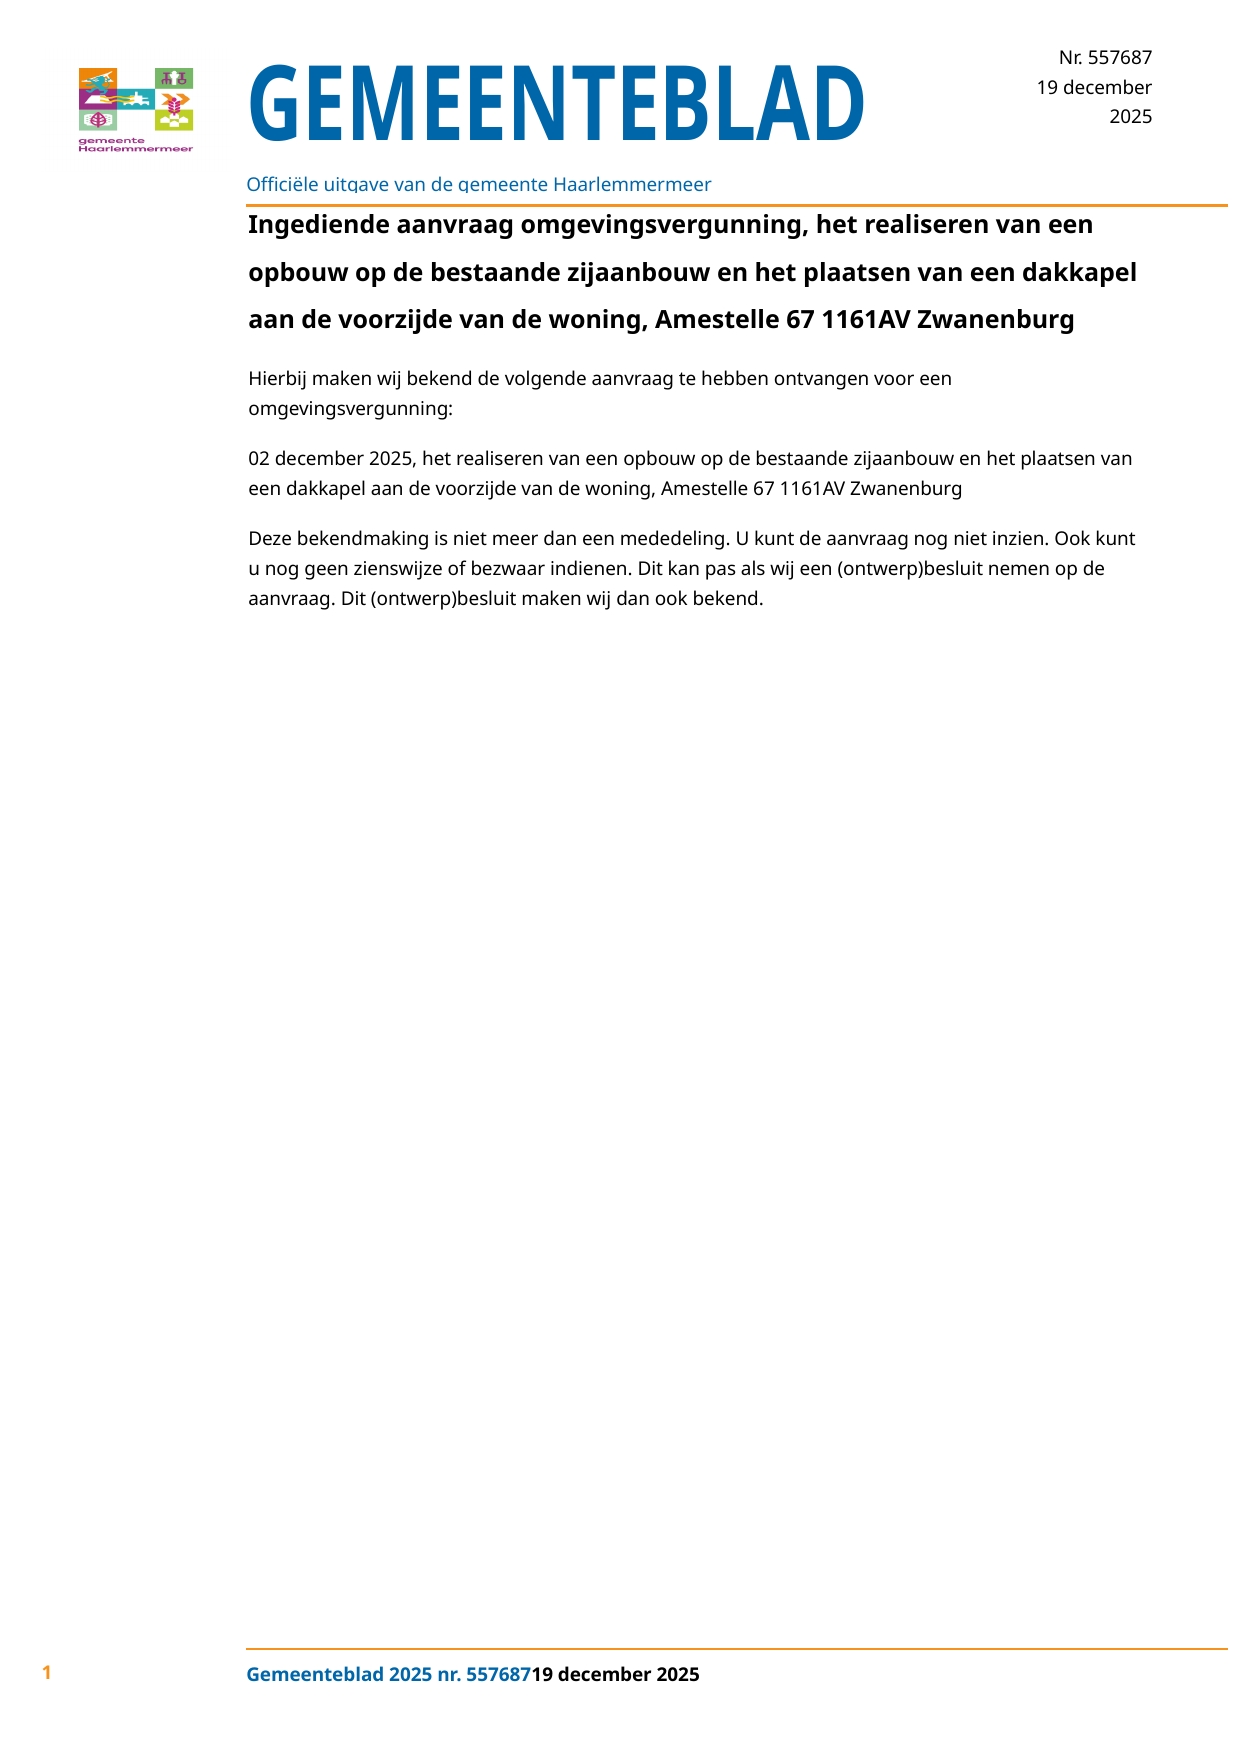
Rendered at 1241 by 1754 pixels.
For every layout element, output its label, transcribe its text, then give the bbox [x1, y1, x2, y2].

text Ingediende aanvraag omgevingsvergunning, het realiseren van een opbouw op de bestaande zijaanbouw en het plaatsen van een dakkapel aan de voorzijde van de woning, Amestelle 67 1161AV Zwanenburg [248, 207, 1152, 336]
text Deze bekendmaking is niet meer dan een mededeling. U kunt de aanvraag nog niet inzien. Ook kunt u nog geen zienswijze of bezwaar indienen. Dit kan pas als wij een (ontwerp)besluit nemen op de aanvraag. Dit (ontwerp)besluit maken wij dan ook bekend. [248, 526, 1152, 610]
text Hierbij maken wij bekend de volgende aanvraag te hebben ontvangen voor een omgevingsvergunning: [248, 366, 1152, 421]
text 02 december 2025, het realiseren van een opbouw op de bestaande zijaanbouw en het plaatsen van een dakkapel aan de voorzijde van de woning, Amestelle 67 1161AV Zwanenburg [248, 446, 1152, 501]
picture [41, 47, 231, 172]
